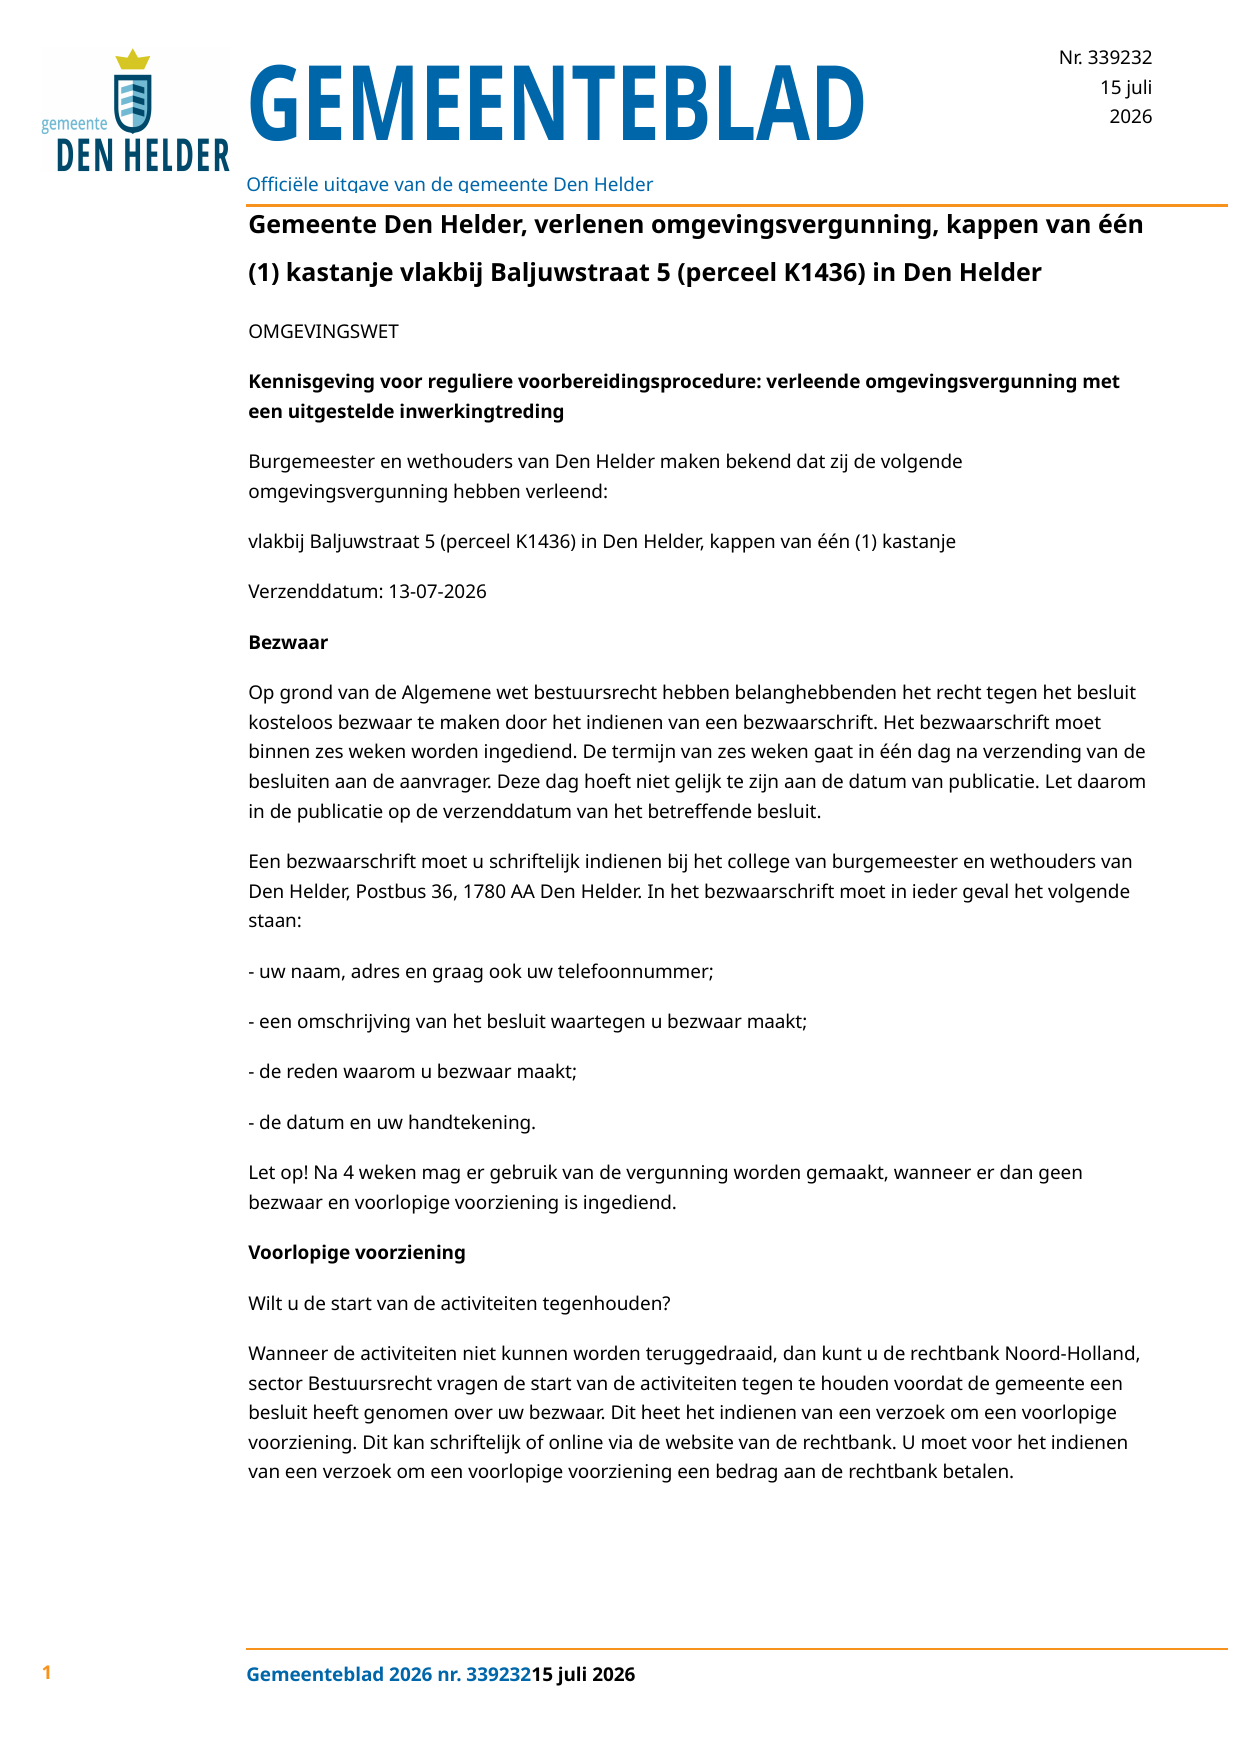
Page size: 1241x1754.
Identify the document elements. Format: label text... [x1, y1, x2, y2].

text Gemeente Den Helder, verlenen omgevingsvergunning, kappen van één (1) kastanje vlakbij Baljuwstraat 5 (perceel K1436) in Den Helder [248, 207, 1152, 288]
text vlakbij Baljuwstraat 5 (perceel K1436) in Den Helder, kappen van één (1) kastanje [248, 528, 1152, 554]
text - de reden waarom u bezwaar maakt; [248, 1059, 1152, 1084]
text Burgemeester en wethouders van Den Helder maken bekend dat zij de volgende omgevingsvergunning hebben verleend: [248, 448, 1152, 504]
text Wanneer de activiteiten niet kunnen worden teruggedraaid, dan kunt u de rechtbank Noord-Holland, sector Bestuursrecht vragen de start van de activiteiten tegen te houden voordat de gemeente een besluit heeft genomen over uw bezwaar. Dit heet het indienen van een verzoek om een voorlopige voorziening. Dit kan schriftelijk of online via de website van de rechtbank. U moet voor het indienen van een verzoek om een voorlopige voorziening een bedrag aan de rechtbank betalen. [248, 1340, 1152, 1484]
picture [63, 144, 68, 165]
text Voorlopige voorziening [248, 1239, 1152, 1265]
text Wilt u de start van de activiteiten tegenhouden? [248, 1290, 1152, 1316]
text Let op! Na 4 weken mag er gebruik van de vergunning worden gemaakt, wanneer er dan geen bezwaar en voorlopige voorziening is ingediend. [248, 1159, 1152, 1215]
picture [130, 157, 135, 172]
text - een omschrijving van het besluit waartegen u bezwaar maakt; [248, 1008, 1152, 1034]
text OMGEVINGSWET [248, 318, 1152, 344]
text Verzenddatum: 13-07-2026 [248, 579, 1152, 604]
picture [41, 47, 231, 172]
text - de datum en uw handtekening. [248, 1109, 1152, 1135]
text Kennisgeving voor reguliere voorbereidingsprocedure: verleende omgevingsvergunning met een uitgestelde inwerkingtreding [248, 368, 1152, 424]
picture [100, 154, 106, 172]
picture [182, 144, 187, 165]
text Op grond van de Algemene wet bestuursrecht hebben belanghebbenden het recht tegen het besluit kosteloos bezwaar te maken door het indienen van een bezwaarschrift. Het bezwaarschrift moet binnen zes weken worden ingediend. De termijn van zes weken gaat in één dag na verzending van de besluiten aan de aanvrager. Deze dag hoeft niet gelijk te zijn aan de datum van publicatie. Let daarom in de publicatie op de verzenddatum van het betreffende besluit. [248, 679, 1152, 824]
text Bezwaar [248, 629, 1152, 655]
picture [220, 160, 224, 172]
text Een bezwaarschrift moet u schriftelijk indienen bij het college van burgemeester en wethouders van Den Helder, Postbus 36, 1780 AA Den Helder. In het bezwaarschrift moet in ieder geval het volgende staan: [248, 848, 1152, 933]
text - uw naam, adres en graag ook uw telefoonnummer; [248, 958, 1152, 984]
